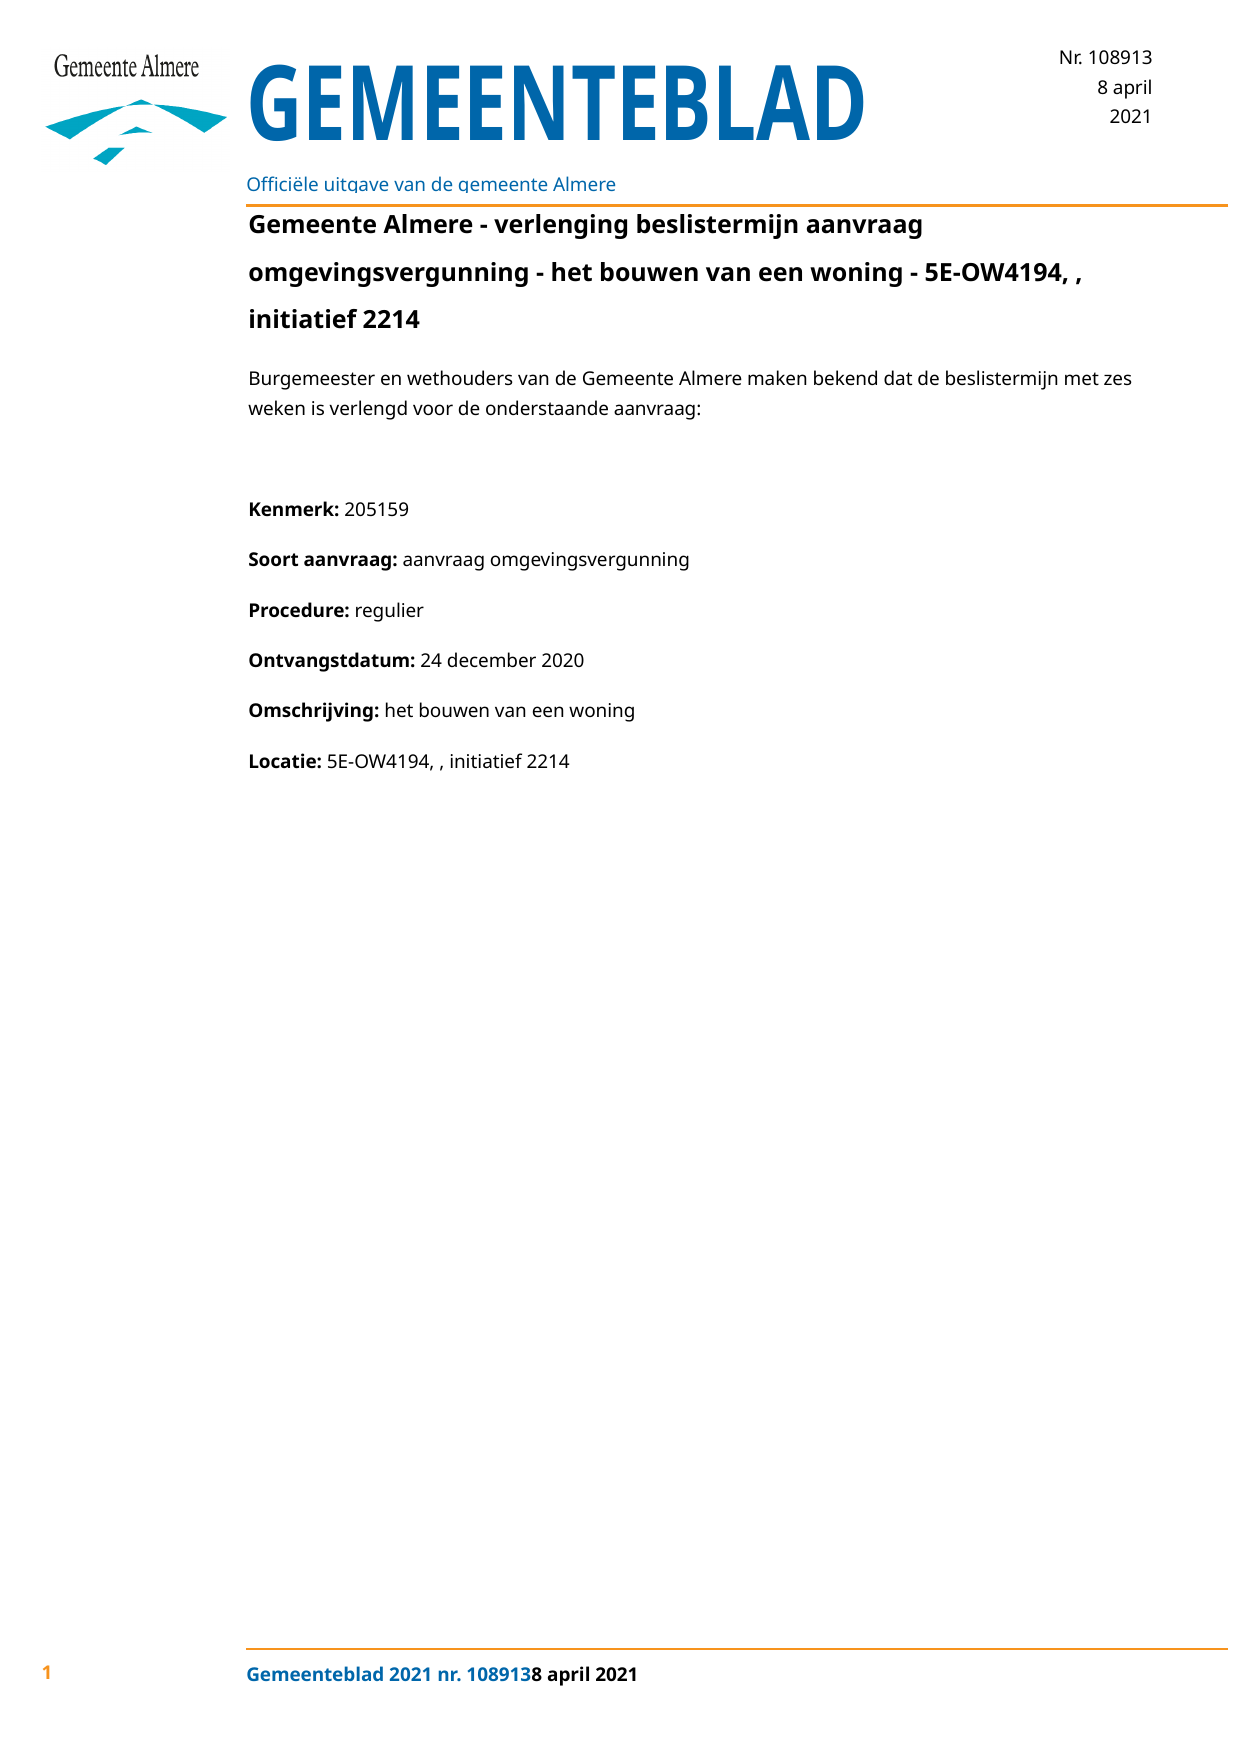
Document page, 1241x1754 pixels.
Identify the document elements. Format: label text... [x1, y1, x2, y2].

text Gemeente Almere - verlenging beslistermijn aanvraag omgevingsvergunning - het bouwen van een woning - 5E-OW4194, , initiatief 2214 [248, 207, 1152, 336]
picture [41, 47, 231, 172]
text Kenmerk: 205159 [248, 496, 1152, 522]
text Ontvangstdatum: 24 december 2020 [248, 647, 1152, 673]
text Locatie: 5E-OW4194, , initiatief 2214 [248, 748, 1152, 774]
text Burgemeester en wethouders van de Gemeente Almere maken bekend dat de beslistermijn met zes weken is verlengd voor de onderstaande aanvraag: [248, 366, 1152, 421]
text Procedure: regulier [248, 597, 1152, 622]
text Omschrijving: het bouwen van een woning [248, 698, 1152, 723]
text Soort aanvraag: aanvraag omgevingsvergunning [248, 546, 1152, 572]
